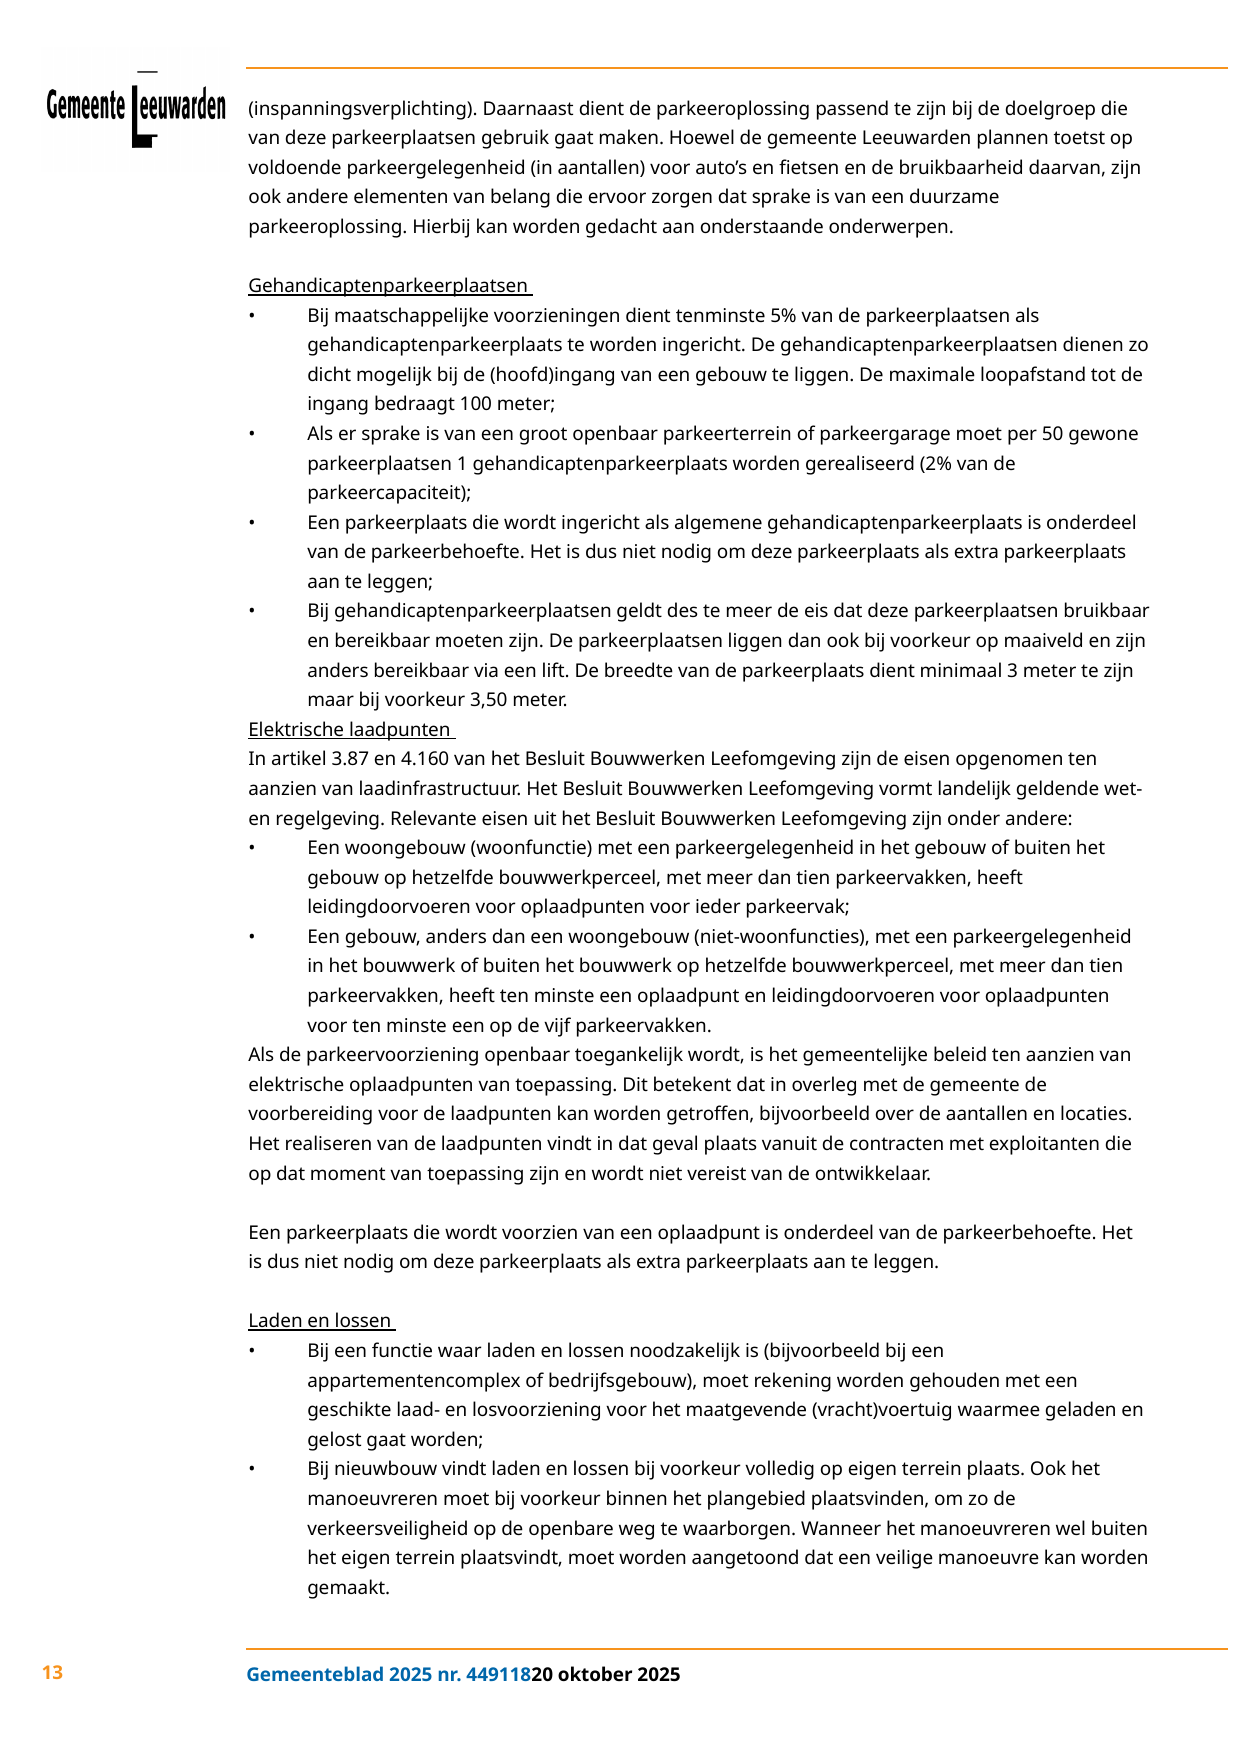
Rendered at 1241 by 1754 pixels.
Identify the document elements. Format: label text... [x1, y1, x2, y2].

list Een woongebouw (woonfunctie) met een parkeergelegenheid in het gebouw of buiten het gebouw op hetzelfde bouwwerkperceel, met meer dan tien parkeervakken, heeft leidingdoorvoeren voor oplaadpunten voor ieder parkeervak; [248, 834, 1152, 919]
text Als de parkeervoorziening openbaar toegankelijk wordt, is het gemeentelijke beleid ten aanzien van elektrische oplaadpunten van toepassing. Dit betekent dat in overleg met de gemeente de voorbereiding voor de laadpunten kan worden getroffen, bijvoorbeeld over de aantallen en locaties. Het realiseren van de laadpunten vindt in dat geval plaats vanuit de contracten met exploitanten die op dat moment van toepassing zijn en wordt niet vereist van de ontwikkelaar. [248, 1041, 1152, 1186]
list Een gebouw, anders dan een woongebouw (niet-woonfuncties), met een parkeergelegenheid in het bouwwerk of buiten het bouwwerk op hetzelfde bouwwerkperceel, met meer dan tien parkeervakken, heeft ten minste een oplaadpunt en leidingdoorvoeren voor oplaadpunten voor ten minste een op de vijf parkeervakken. [248, 923, 1152, 1038]
list Bij nieuwbouw vindt laden en lossen bij voorkeur volledig op eigen terrein plaats. Ook het manoeuvreren moet bij voorkeur binnen het plangebied plaatsvinden, om zo de verkeersveiligheid op de openbare weg te waarborgen. Wanneer het manoeuvreren wel buiten het eigen terrein plaatsvindt, moet worden aangetoond dat een veilige manoeuvre kan worden gemaakt. [248, 1456, 1152, 1600]
list Bij een functie waar laden en lossen noodzakelijk is (bijvoorbeeld bij een appartementencomplex of bedrijfsgebouw), moet rekening worden gehouden met een geschikte laad- en losvoorziening voor het maatgevende (vracht)voertuig waarmee geladen en gelost gaat worden; [248, 1337, 1152, 1452]
list Bij maatschappelijke voorzieningen dient tenminste 5% van de parkeerplaatsen als gehandicaptenparkeerplaats te worden ingericht. De gehandicaptenparkeerplaatsen dienen zo dicht mogelijk bij de (hoofd)ingang van een gebouw te liggen. De maximale loopafstand tot de ingang bedraagt 100 meter; [248, 302, 1152, 416]
list Een parkeerplaats die wordt ingericht als algemene gehandicaptenparkeerplaats is onderdeel van de parkeerbehoefte. Het is dus niet nodig om deze parkeerplaats als extra parkeerplaats aan te leggen; [248, 509, 1152, 594]
text Gehandicaptenparkeerplaatsen [248, 272, 1152, 298]
text Elektrische laadpunten [248, 716, 1152, 742]
text Laden en lossen [248, 1308, 1152, 1333]
text In artikel 3.87 en 4.160 van het Besluit Bouwwerken Leefomgeving zijn de eisen opgenomen ten aanzien van laadinfrastructuur. Het Besluit Bouwwerken Leefomgeving vormt landelijk geldende wet- en regelgeving. Relevante eisen uit het Besluit Bouwwerken Leefomgeving zijn onder andere: [248, 746, 1152, 831]
text (inspanningsverplichting). Daarnaast dient de parkeeroplossing passend te zijn bij de doelgroep die van deze parkeerplaatsen gebruik gaat maken. Hoewel de gemeente Leeuwarden plannen toetst op voldoende parkeergelegenheid (in aantallen) voor auto’s en fietsen en de bruikbaarheid daarvan, zijn ook andere elementen van belang die ervoor zorgen dat sprake is van een duurzame parkeeroplossing. Hierbij kan worden gedacht aan onderstaande onderwerpen. [248, 95, 1152, 239]
list Bij gehandicaptenparkeerplaatsen geldt des te meer de eis dat deze parkeerplaatsen bruikbaar en bereikbaar moeten zijn. De parkeerplaatsen liggen dan ook bij voorkeur op maaiveld en zijn anders bereikbaar via een lift. De breedte van de parkeerplaats dient minimaal 3 meter te zijn maar bij voorkeur 3,50 meter. [248, 598, 1152, 712]
picture [41, 47, 231, 172]
text Een parkeerplaats die wordt voorzien van een oplaadpunt is onderdeel van de parkeerbehoefte. Het is dus niet nodig om deze parkeerplaats als extra parkeerplaats aan te leggen. [248, 1219, 1152, 1274]
list Als er sprake is van een groot openbaar parkeerterrein of parkeergarage moet per 50 gewone parkeerplaatsen 1 gehandicaptenparkeerplaats worden gerealiseerd (2% van de parkeercapaciteit); [248, 420, 1152, 505]
